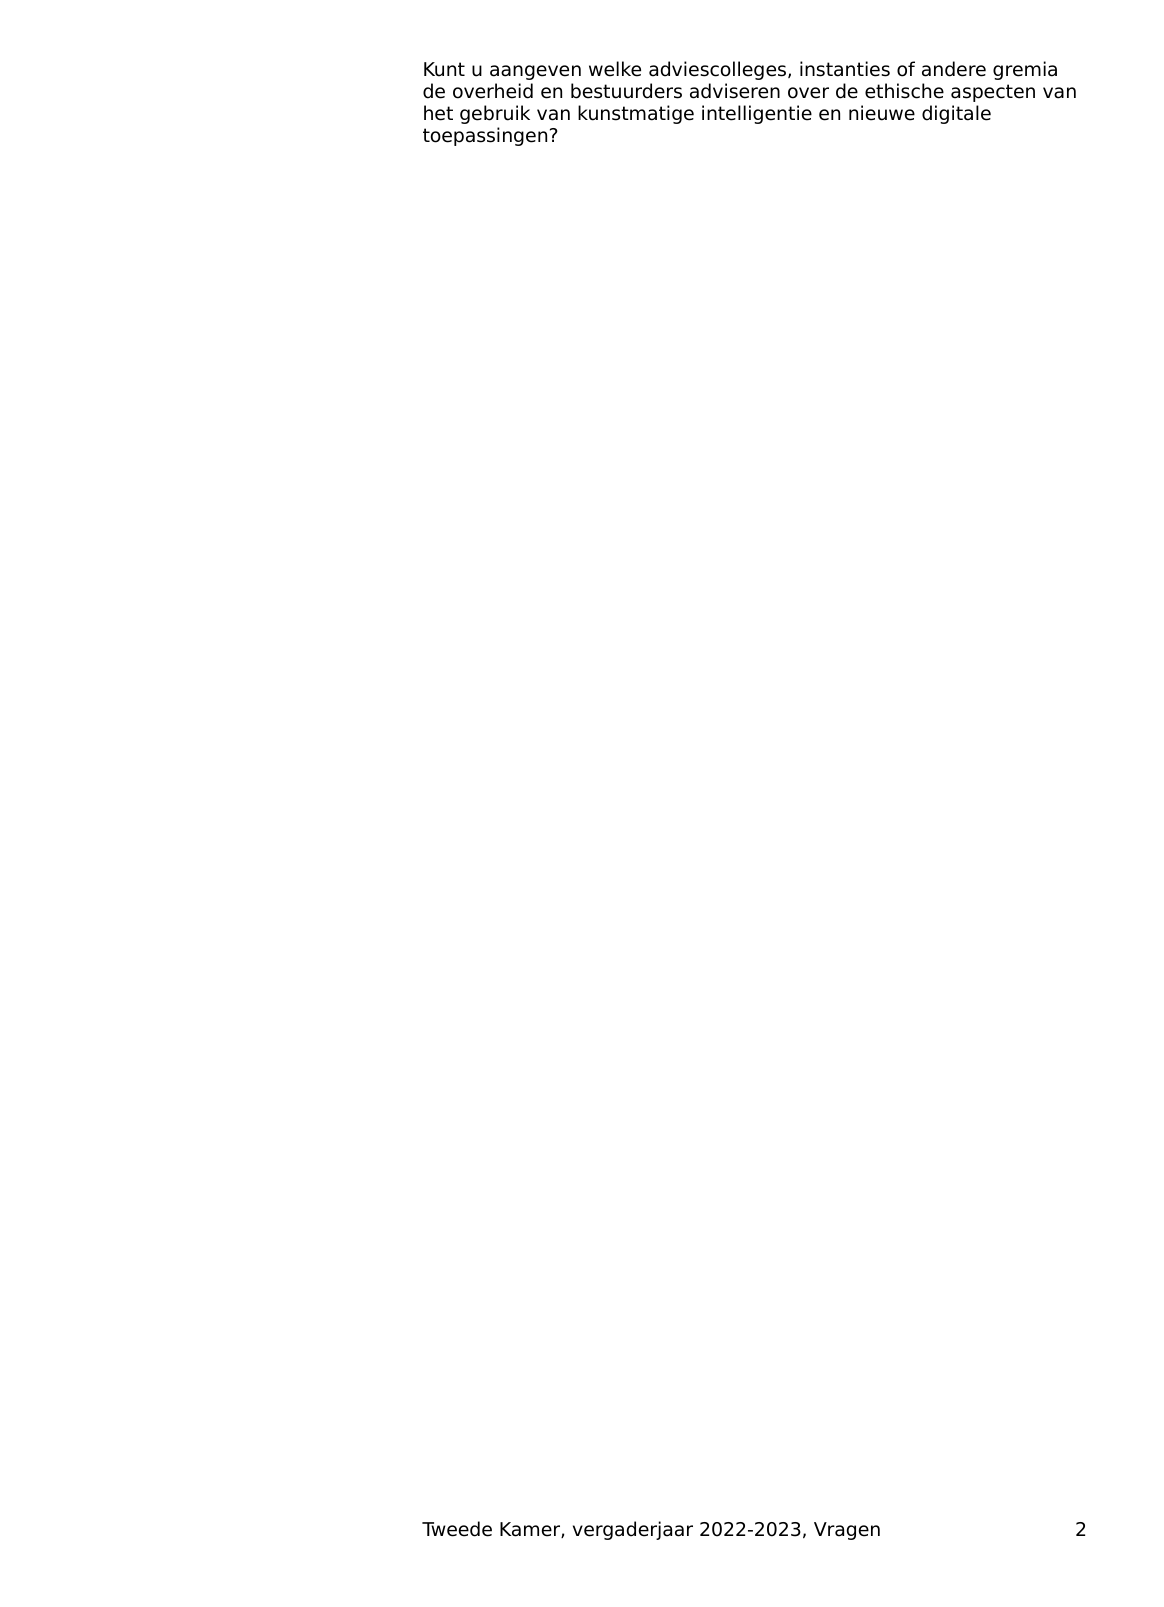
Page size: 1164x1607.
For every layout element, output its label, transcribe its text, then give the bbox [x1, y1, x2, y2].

text Kunt u aangeven welke adviescolleges, instanties of andere gremia de overheid en bestuurders adviseren over de ethische aspecten van het gebruik van kunstmatige intelligentie en nieuwe digitale toepassingen? [422, 59, 1087, 147]
